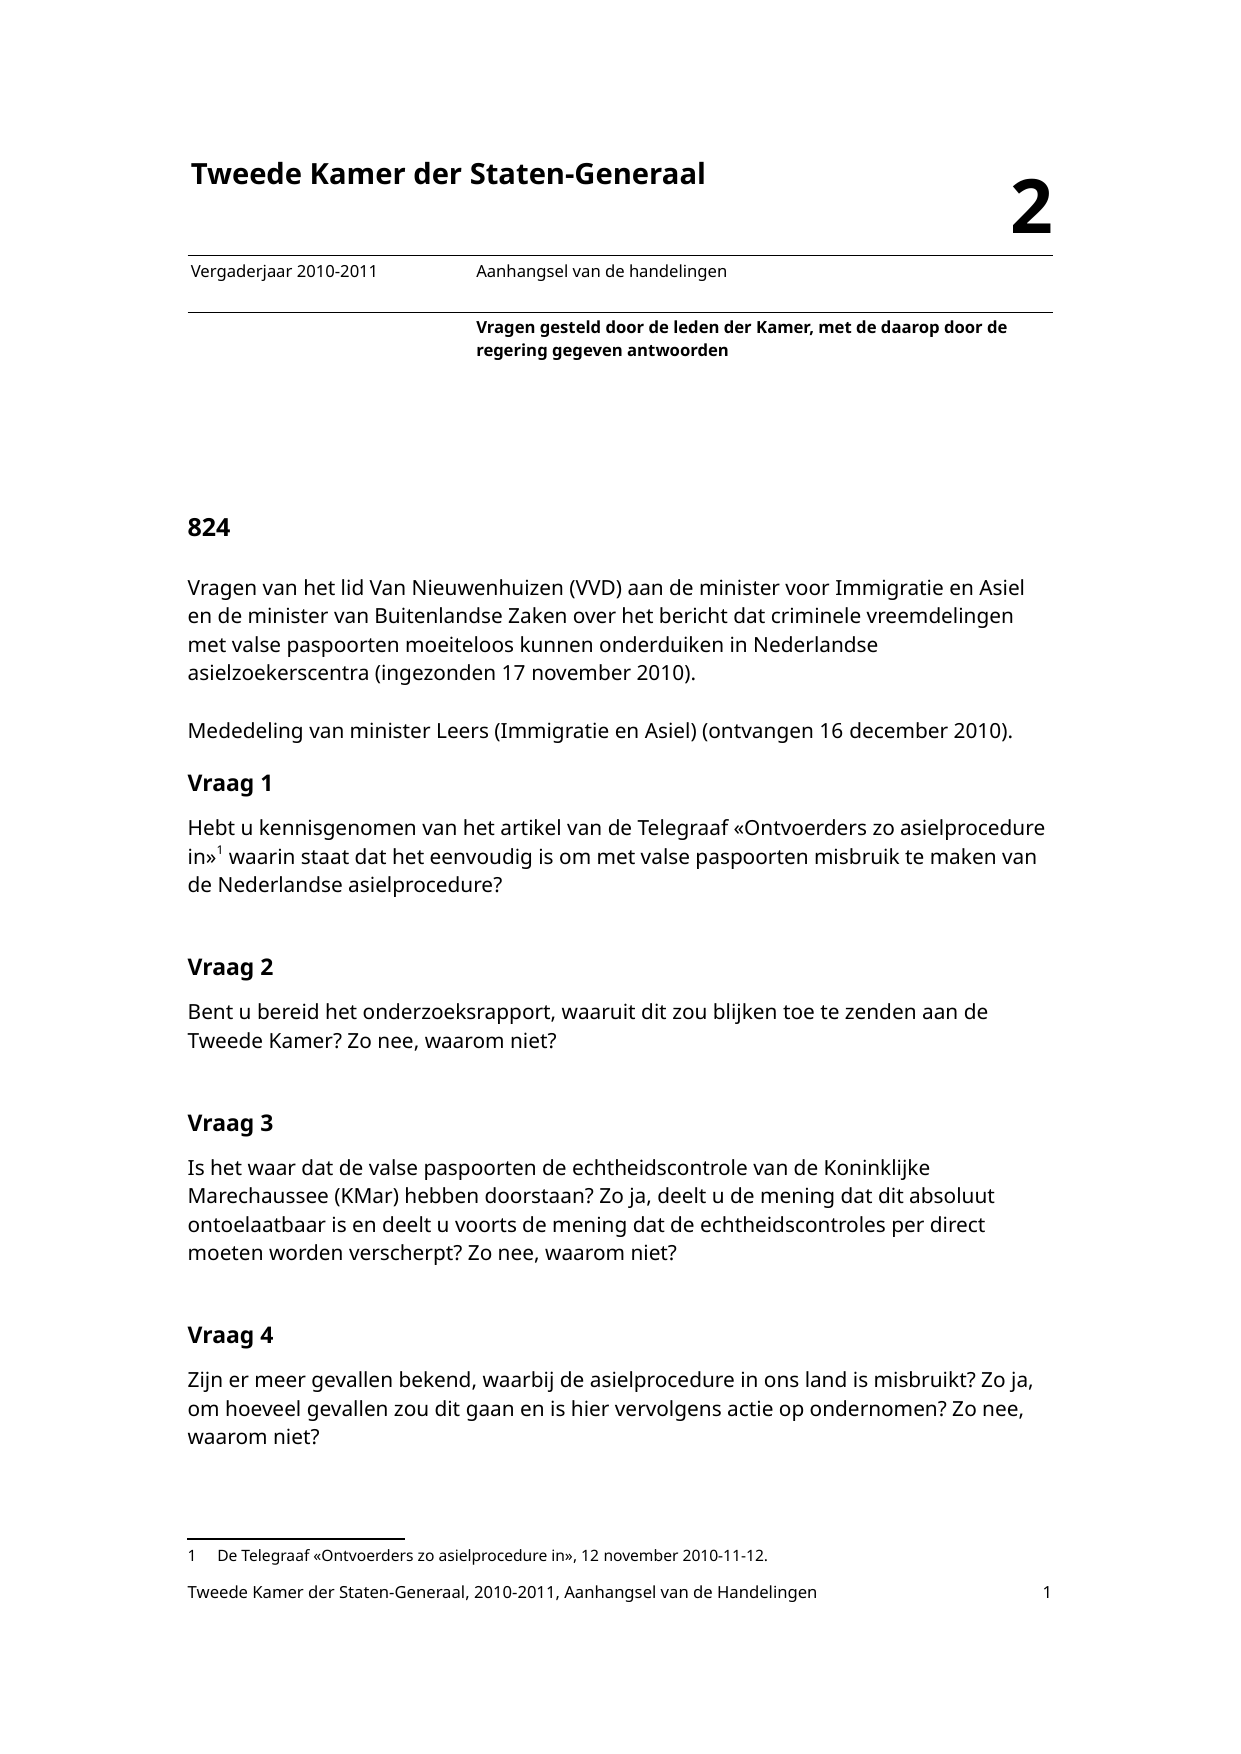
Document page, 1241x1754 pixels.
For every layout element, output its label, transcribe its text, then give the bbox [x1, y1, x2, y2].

text Is het waar dat de valse paspoorten de echtheidscontrole van de Koninklijke Marechaussee (KMar) hebben doorstaan? Zo ja, deelt u de mening dat dit absoluut ontoelaatbaar is en deelt u voorts de mening dat de echtheidscontroles per direct moeten worden verscherpt? Zo nee, waarom niet? [187, 1153, 1053, 1267]
text Hebt u kennisgenomen van het artikel van de Telegraaf «Ontvoerders zo asielprocedure in» waarin staat dat het eenvoudig is om met valse paspoorten misbruik te maken van de Nederlandse asielprocedure? [187, 813, 1053, 899]
table_cell Vergaderjaar 2010-2011 [188, 256, 473, 312]
subtitle Vraag 3 [187, 1107, 1053, 1138]
table_header Tweede Kamer der Staten-Generaal [188, 150, 879, 255]
text 824 [187, 509, 1053, 543]
text Mededeling van minister Leers (Immigratie en Asiel) (ontvangen 16 december 2010). [187, 716, 1053, 745]
subtitle Vraag 1 [187, 767, 1053, 798]
subtitle Vraag 4 [187, 1319, 1053, 1351]
text Vragen van het lid Van Nieuwenhuizen (VVD) aan de minister voor Immigratie en Asiel en de minister van Buitenlandse Zaken over het bericht dat criminele vreemdelingen met valse paspoorten moeiteloos kunnen onderduiken in Nederlandse asielzoekerscentra (ingezonden 17 november 2010). [187, 573, 1053, 687]
table_cell Vragen gesteld door de leden der Kamer, met de daarop door de regering gegeven antwoorden [473, 313, 1053, 361]
subtitle Vraag 2 [187, 951, 1053, 982]
text Bent u bereid het onderzoeksrapport, waaruit dit zou blijken toe te zenden aan de Tweede Kamer? Zo nee, waarom niet? [187, 997, 1053, 1054]
table_cell [188, 313, 473, 361]
table_header 2 [880, 150, 1053, 255]
table_cell Aanhangsel van de handelingen [473, 256, 1053, 312]
text De Telegraaf «Ontvoerders zo asielprocedure in», 12 november 2010-11-12. [187, 1538, 1053, 1566]
text Zijn er meer gevallen bekend, waarbij de asielprocedure in ons land is misbruikt? Zo ja, om hoeveel gevallen zou dit gaan en is hier vervolgens actie op ondernomen? Zo nee, waarom niet? [187, 1366, 1053, 1451]
